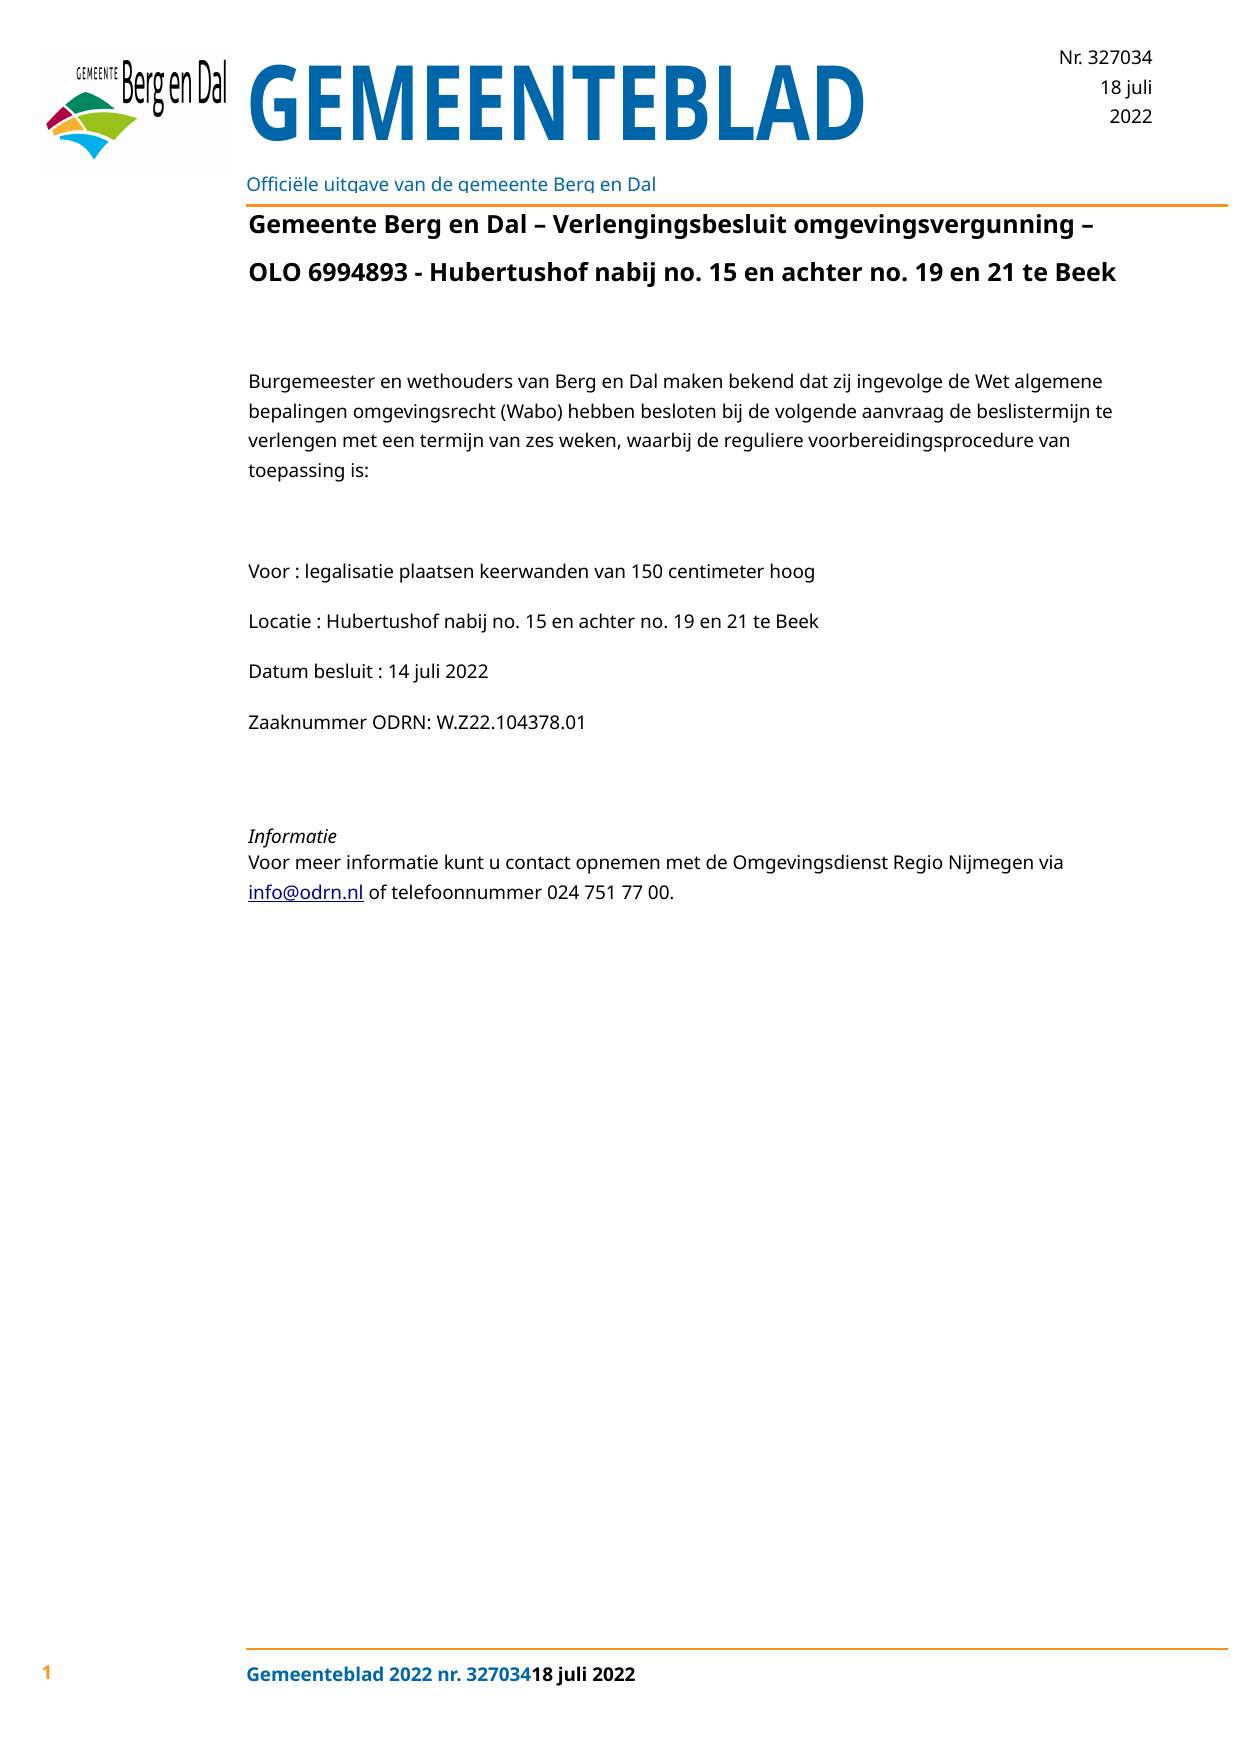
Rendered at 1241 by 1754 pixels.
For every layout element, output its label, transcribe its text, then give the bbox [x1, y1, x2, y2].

text Gemeente Berg en Dal – Verlengingsbesluit omgevingsvergunning – OLO 6994893 - Hubertushof nabij no. 15 en achter no. 19 en 21 te Beek [248, 207, 1152, 288]
text Informatie [248, 823, 1152, 849]
text Zaaknummer ODRN: W.Z22.104378.01 [248, 709, 1152, 735]
text Datum besluit : 14 juli 2022 [248, 659, 1152, 684]
text Voor : legalisatie plaatsen keerwanden van 150 centimeter hoog [248, 558, 1152, 584]
text Voor meer informatie kunt u contact opnemen met de Omgevingsdienst Regio Nijmegen via info@odrn.nl of telefoonnummer 024 751 77 00. [248, 849, 1152, 904]
picture [41, 47, 231, 172]
text Burgemeester en wethouders van Berg en Dal maken bekend dat zij ingevolge de Wet algemene bepalingen omgevingsrecht (Wabo) hebben besloten bij de volgende aanvraag de beslistermijn te verlengen met een termijn van zes weken, waarbij de reguliere voorbereidingsprocedure van toepassing is: [248, 368, 1152, 483]
text Locatie : Hubertushof nabij no. 15 en achter no. 19 en 21 te Beek [248, 608, 1152, 634]
